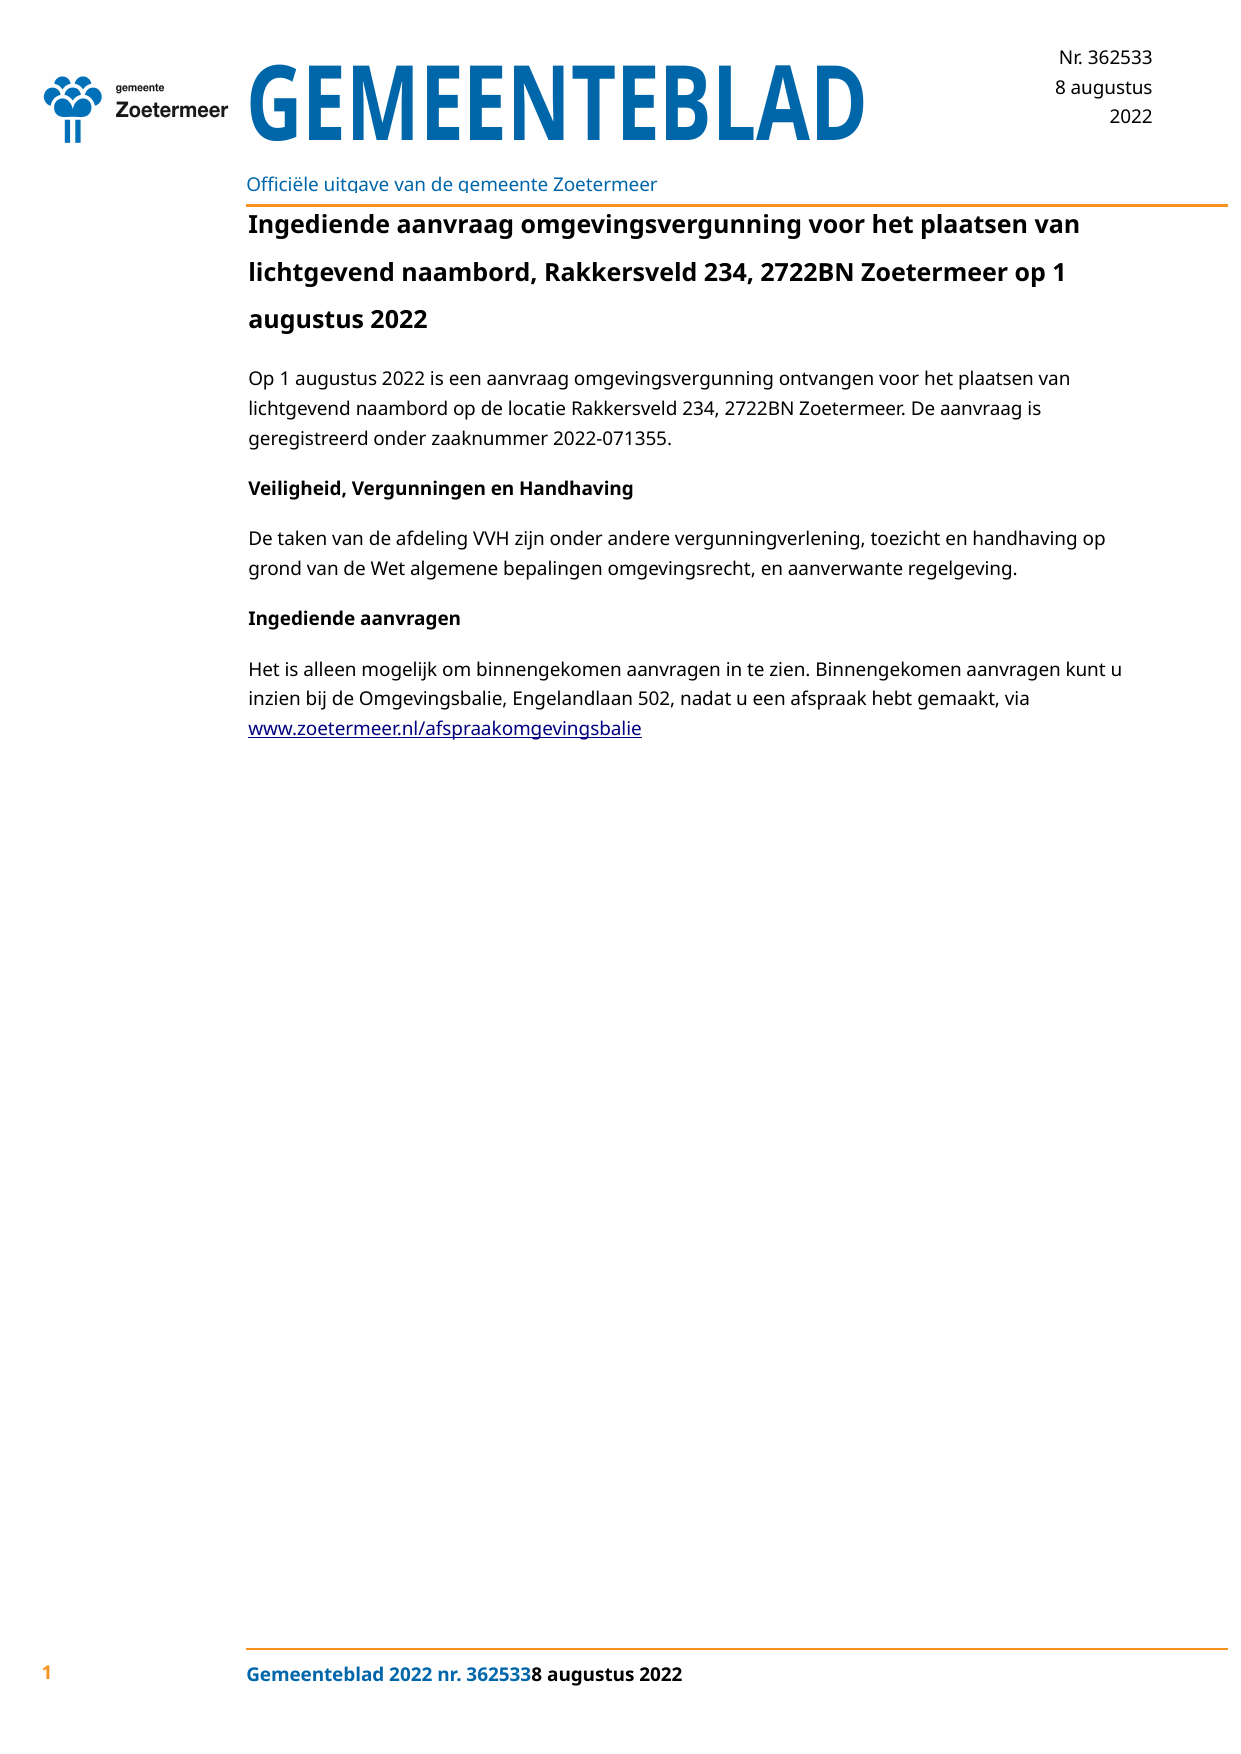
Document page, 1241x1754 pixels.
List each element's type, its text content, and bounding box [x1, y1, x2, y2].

text Het is alleen mogelijk om binnengekomen aanvragen in te zien. Binnengekomen aanvragen kunt u inzien bij de Omgevingsbalie, Engelandlaan 502, nadat u een afspraak hebt gemaakt, via www.zoetermeer.nl/afspraakomgevingsbalie [248, 656, 1152, 741]
text Ingediende aanvragen [248, 606, 1152, 631]
text De taken van de afdeling VVH zijn onder andere vergunningverlening, toezicht en handhaving op grond van de Wet algemene bepalingen omgevingsrecht, en aanverwante regelgeving. [248, 526, 1152, 581]
text Veiligheid, Vergunningen en Handhaving [248, 475, 1152, 501]
text Op 1 augustus 2022 is een aanvraag omgevingsvergunning ontvangen voor het plaatsen van lichtgevend naambord op de locatie Rakkersveld 234, 2722BN Zoetermeer. De aanvraag is geregistreerd onder zaaknummer 2022-071355. [248, 366, 1152, 450]
picture [41, 47, 231, 172]
text Ingediende aanvraag omgevingsvergunning voor het plaatsen van lichtgevend naambord, Rakkersveld 234, 2722BN Zoetermeer op 1 augustus 2022 [248, 207, 1152, 336]
